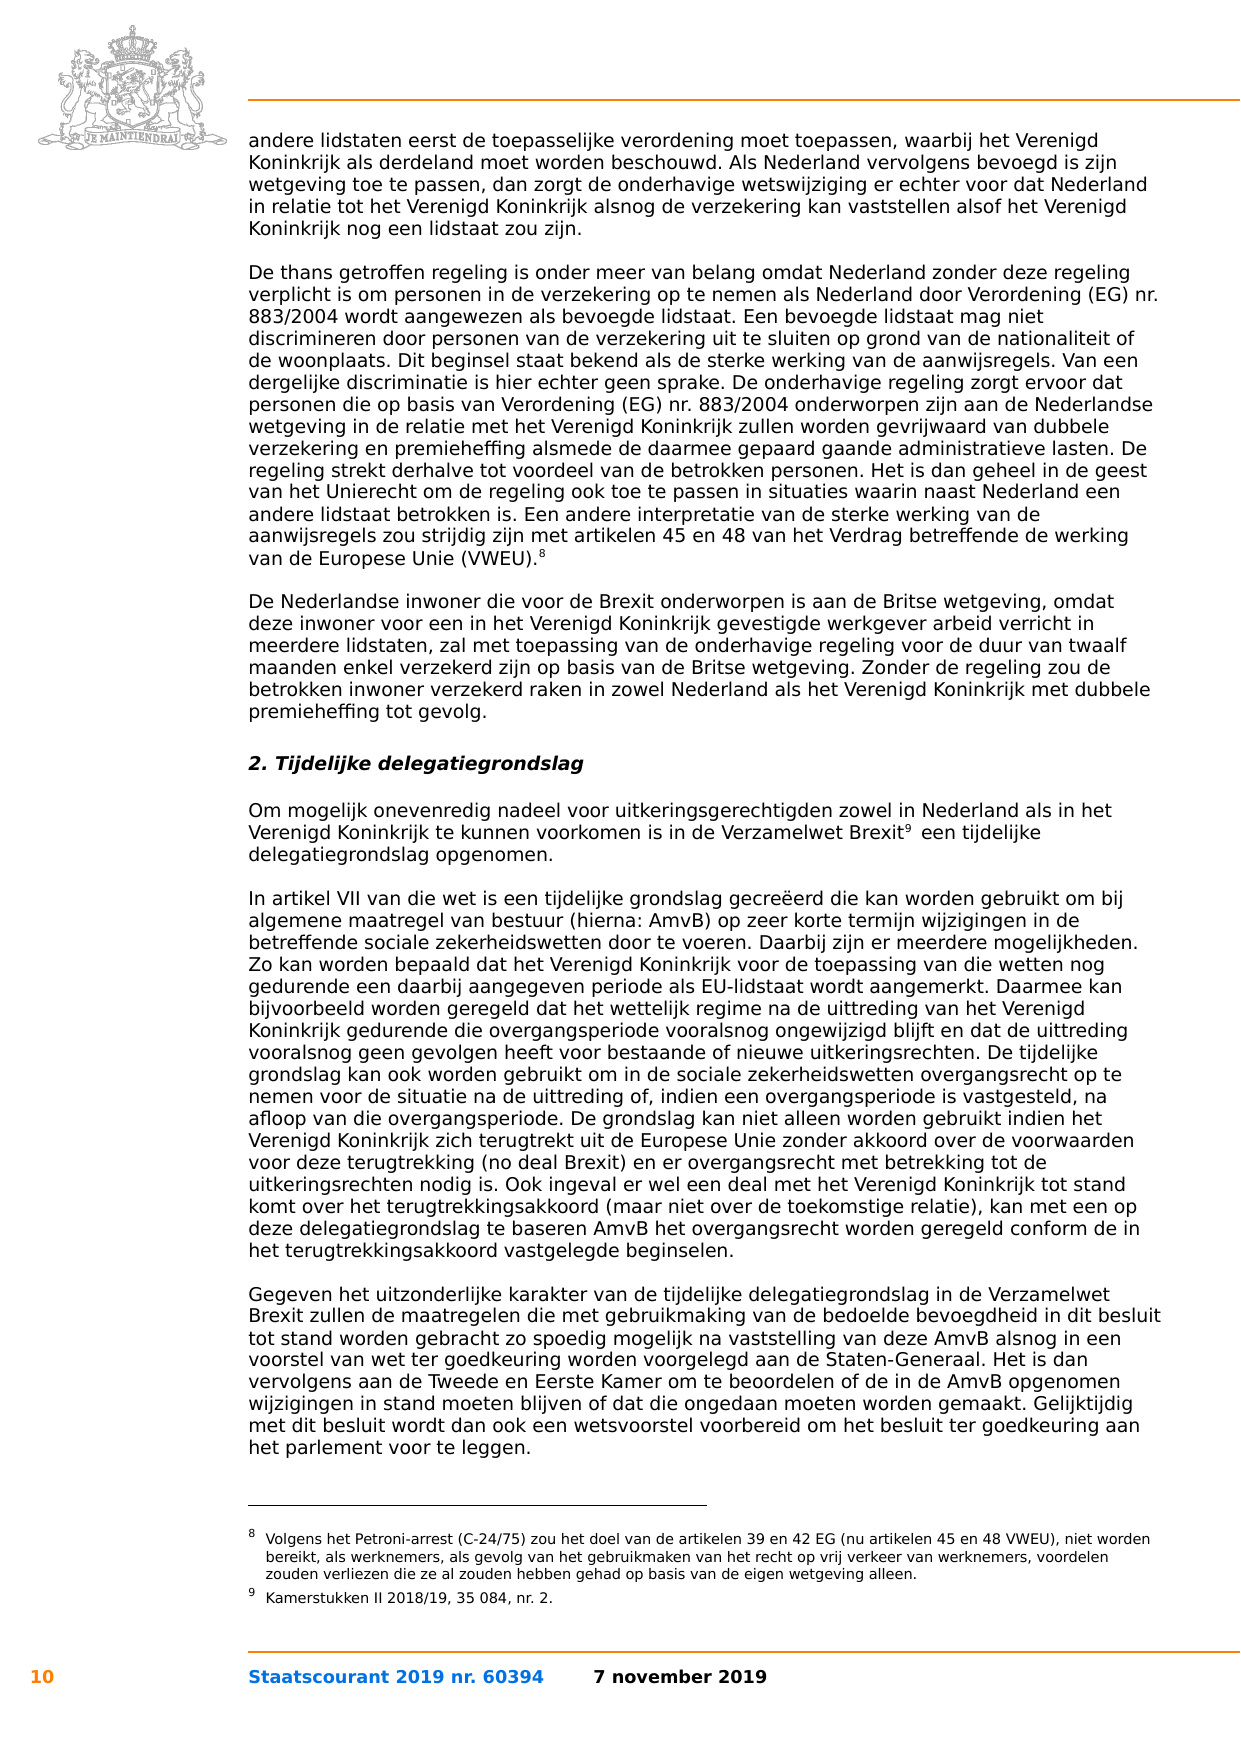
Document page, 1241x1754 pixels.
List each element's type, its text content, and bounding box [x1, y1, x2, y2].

text Om mogelijk onevenredig nadeel voor uitkeringsgerechtigden zowel in Nederland als in het Verenigd Koninkrijk te kunnen voorkomen is in de Verzamelwet Brexit een tijdelijke delegatiegrondslag opgenomen. [248, 800, 1163, 866]
text andere lidstaten eerst de toepasselijke verordening moet toepassen, waarbij het Verenigd Koninkrijk als derdeland moet worden beschouwd. Als Nederland vervolgens bevoegd is zijn wetgeving toe te passen, dan zorgt de onderhavige wetswijziging er echter voor dat Nederland in relatie tot het Verenigd Koninkrijk alsnog de verzekering kan vaststellen alsof het Verenigd Koninkrijk nog een lidstaat zou zijn. [248, 130, 1163, 240]
picture [38, 25, 227, 150]
text De Nederlandse inwoner die voor de Brexit onderworpen is aan de Britse wetgeving, omdat deze inwoner voor een in het Verenigd Koninkrijk gevestigde werkgever arbeid verricht in meerdere lidstaten, zal met toepassing van de onderhavige regeling voor de duur van twaalf maanden enkel verzekerd zijn op basis van de Britse wetgeving. Zonder de regeling zou de betrokken inwoner verzekerd raken in zowel Nederland als het Verenigd Koninkrijk met dubbele premieheffing tot gevolg. [248, 591, 1163, 723]
text Volgens het Petroni-arrest (C-24/75) zou het doel van de artikelen 39 en 42 EG (nu artikelen 45 en 48 VWEU), niet worden bereikt, als werknemers, als gevolg van het gebruikmaken van het recht op vrij verkeer van werknemers, voordelen zouden verliezen die ze al zouden hebben gehad op basis van de eigen wetgeving alleen. [248, 1527, 1163, 1583]
text In artikel VII van die wet is een tijdelijke grondslag gecreëerd die kan worden gebruikt om bij algemene maatregel van bestuur (hierna: AmvB) op zeer korte termijn wijzigingen in de betreffende sociale zekerheidswetten door te voeren. Daarbij zijn er meerdere mogelijkheden. Zo kan worden bepaald dat het Verenigd Koninkrijk voor de toepassing van die wetten nog gedurende een daarbij aangegeven periode als EU-lidstaat wordt aangemerkt. Daarmee kan bijvoorbeeld worden geregeld dat het wettelijk regime na de uittreding van het Verenigd Koninkrijk gedurende die overgangsperiode vooralsnog ongewijzigd blijft en dat de uittreding vooralsnog geen gevolgen heeft voor bestaande of nieuwe uitkeringsrechten. De tijdelijke grondslag kan ook worden gebruikt om in de sociale zekerheidswetten overgangsrecht op te nemen voor de situatie na de uittreding of, indien een overgangsperiode is vastgesteld, na afloop van die overgangsperiode. De grondslag kan niet alleen worden gebruikt indien het Verenigd Koninkrijk zich terugtrekt uit de Europese Unie zonder akkoord over de voorwaarden voor deze terugtrekking (no deal Brexit) en er overgangsrecht met betrekking tot de uitkeringsrechten nodig is. Ook ingeval er wel een deal met het Verenigd Koninkrijk tot stand komt over het terugtrekkingsakkoord (maar niet over de toekomstige relatie), kan met een op deze delegatiegrondslag te baseren AmvB het overgangsrecht worden geregeld conform de in het terugtrekkingsakkoord vastgelegde beginselen. [248, 888, 1163, 1262]
text Kamerstukken II 2018/19, 35 084, nr. 2. [248, 1586, 1163, 1608]
text De thans getroffen regeling is onder meer van belang omdat Nederland zonder deze regeling verplicht is om personen in de verzekering op te nemen als Nederland door Verordening (EG) nr. 883/2004 wordt aangewezen als bevoegde lidstaat. Een bevoegde lidstaat mag niet discrimineren door personen van de verzekering uit te sluiten op grond van de nationaliteit of de woonplaats. Dit beginsel staat bekend als de sterke werking van de aanwijsregels. Van een dergelijke discriminatie is hier echter geen sprake. De onderhavige regeling zorgt ervoor dat personen die op basis van Verordening (EG) nr. 883/2004 onderworpen zijn aan de Nederlandse wetgeving in de relatie met het Verenigd Koninkrijk zullen worden gevrijwaard van dubbele verzekering en premieheffing alsmede de daarmee gepaard gaande administratieve lasten. De regeling strekt derhalve tot voordeel van de betrokken personen. Het is dan geheel in de geest van het Unierecht om de regeling ook toe te passen in situaties waarin naast Nederland een andere lidstaat betrokken is. Een andere interpretatie van de sterke werking van de aanwijsregels zou strijdig zijn met artikelen 45 en 48 van het Verdrag betreffende de werking van de Europese Unie (VWEU). [248, 262, 1163, 569]
text Gegeven het uitzonderlijke karakter van de tijdelijke delegatiegrondslag in de Verzamelwet Brexit zullen de maatregelen die met gebruikmaking van de bedoelde bevoegdheid in dit besluit tot stand worden gebracht zo spoedig mogelijk na vaststelling van deze AmvB alsnog in een voorstel van wet ter goedkeuring worden voorgelegd aan de Staten-Generaal. Het is dan vervolgens aan de Tweede en Eerste Kamer om te beoordelen of de in de AmvB opgenomen wijzigingen in stand moeten blijven of dat die ongedaan moeten worden gemaakt. Gelijktijdig met dit besluit wordt dan ook een wetsvoorstel voorbereid om het besluit ter goedkeuring aan het parlement voor te leggen. [248, 1283, 1163, 1459]
subtitle 2. Tijdelijke delegatiegrondslag [248, 753, 1163, 775]
